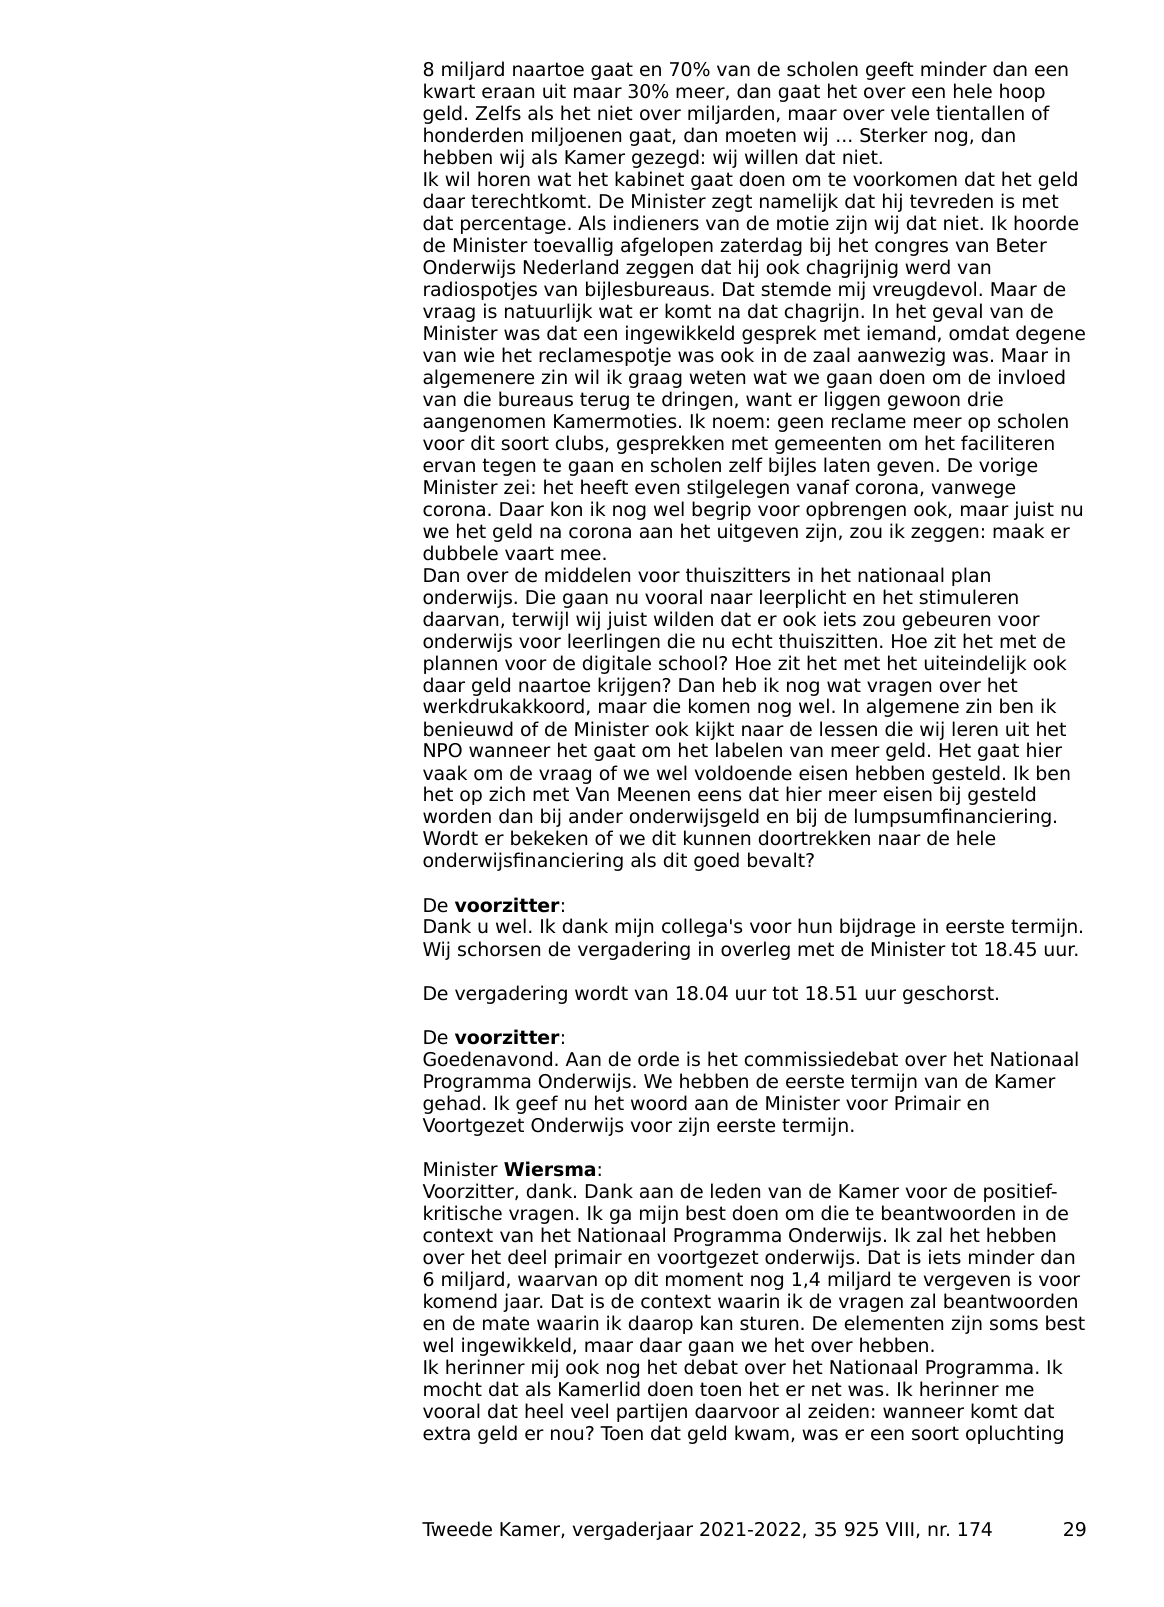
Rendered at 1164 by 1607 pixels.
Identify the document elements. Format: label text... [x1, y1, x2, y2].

text Voorzitter, dank. Dank aan de leden van de Kamer voor de positief-kritische vragen. Ik ga mijn best doen om die te beantwoorden in de context van het Nationaal Programma Onderwijs. Ik zal het hebben over het deel primair en voortgezet onderwijs. Dat is iets minder dan 6 miljard, waarvan op dit moment nog 1,4 miljard te vergeven is voor komend jaar. Dat is de context waarin ik de vragen zal beantwoorden en de mate waarin ik daarop kan sturen. De elementen zijn soms best wel ingewikkeld, maar daar gaan we het over hebben. [422, 1181, 1087, 1357]
text Ik herinner mij ook nog het debat over het Nationaal Programma. Ik mocht dat als Kamerlid doen toen het er net was. Ik herinner me vooral dat heel veel partijen daarvoor al zeiden: wanneer komt dat extra geld er nou? Toen dat geld kwam, was er een soort opluchting [422, 1357, 1087, 1444]
text Ik wil horen wat het kabinet gaat doen om te voorkomen dat het geld daar terechtkomt. De Minister zegt namelijk dat hij tevreden is met dat percentage. Als indieners van de motie zijn wij dat niet. Ik hoorde de Minister toevallig afgelopen zaterdag bij het congres van Beter Onderwijs Nederland zeggen dat hij ook chagrijnig werd van radiospotjes van bijlesbureaus. Dat stemde mij vreugdevol. Maar de vraag is natuurlijk wat er komt na dat chagrijn. In het geval van de Minister was dat een ingewikkeld gesprek met iemand, omdat degene van wie het reclamespotje was ook in de zaal aanwezig was. Maar in algemenere zin wil ik graag weten wat we gaan doen om de invloed van die bureaus terug te dringen, want er liggen gewoon drie aangenomen Kamermoties. Ik noem: geen reclame meer op scholen voor dit soort clubs, gesprekken met gemeenten om het faciliteren ervan tegen te gaan en scholen zelf bijles laten geven. De vorige Minister zei: het heeft even stilgelegen vanaf corona, vanwege corona. Daar kon ik nog wel begrip voor opbrengen ook, maar juist nu we het geld na corona aan het uitgeven zijn, zou ik zeggen: maak er dubbele vaart mee. [422, 169, 1087, 564]
text De voorzitter: [422, 1027, 1087, 1049]
text 8 miljard naartoe gaat en 70% van de scholen geeft minder dan een kwart eraan uit maar 30% meer, dan gaat het over een hele hoop geld. Zelfs als het niet over miljarden, maar over vele tientallen of honderden miljoenen gaat, dan moeten wij ... Sterker nog, dan hebben wij als Kamer gezegd: wij willen dat niet. [422, 59, 1087, 169]
text De vergadering wordt van 18.04 uur tot 18.51 uur geschorst. [422, 983, 1087, 1004]
text De voorzitter: [422, 894, 1087, 916]
text Dank u wel. Ik dank mijn collega's voor hun bijdrage in eerste termijn. Wij schorsen de vergadering in overleg met de Minister tot 18.45 uur. [422, 916, 1087, 960]
text Minister Wiersma: [422, 1159, 1087, 1181]
text Dan over de middelen voor thuiszitters in het nationaal plan onderwijs. Die gaan nu vooral naar leerplicht en het stimuleren daarvan, terwijl wij juist wilden dat er ook iets zou gebeuren voor onderwijs voor leerlingen die nu echt thuiszitten. Hoe zit het met de plannen voor de digitale school? Hoe zit het met het uiteindelijk ook daar geld naartoe krijgen? Dan heb ik nog wat vragen over het werkdrukakkoord, maar die komen nog wel. In algemene zin ben ik benieuwd of de Minister ook kijkt naar de lessen die wij leren uit het NPO wanneer het gaat om het labelen van meer geld. Het gaat hier vaak om de vraag of we wel voldoende eisen hebben gesteld. Ik ben het op zich met Van Meenen eens dat hier meer eisen bij gesteld worden dan bij ander onderwijsgeld en bij de lumpsumfinanciering. Wordt er bekeken of we dit kunnen doortrekken naar de hele onderwijsfinanciering als dit goed bevalt? [422, 564, 1087, 872]
text Goedenavond. Aan de orde is het commissiedebat over het Nationaal Programma Onderwijs. We hebben de eerste termijn van de Kamer gehad. Ik geef nu het woord aan de Minister voor Primair en Voortgezet Onderwijs voor zijn eerste termijn. [422, 1049, 1087, 1137]
